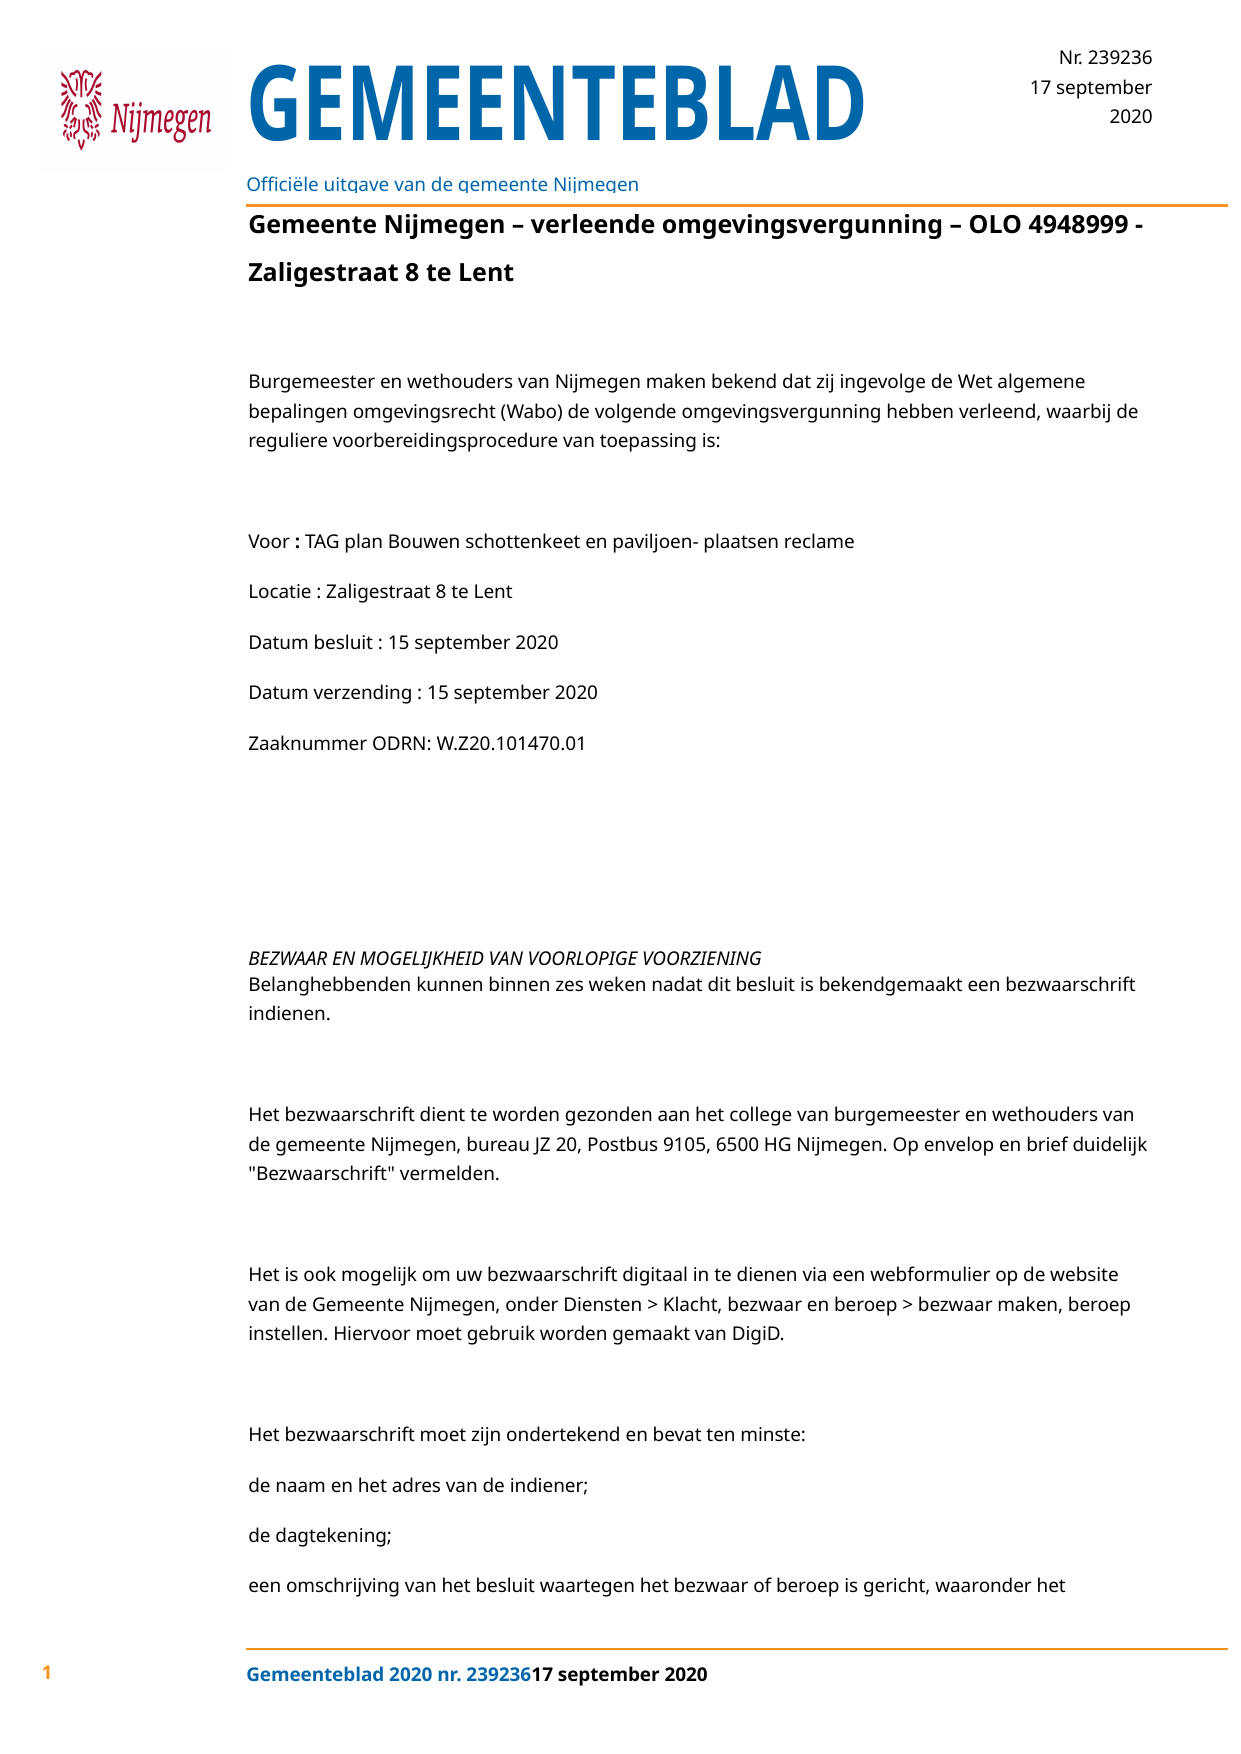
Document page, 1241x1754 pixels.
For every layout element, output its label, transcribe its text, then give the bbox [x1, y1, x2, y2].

text Het bezwaarschrift moet zijn ondertekend en bevat ten minste: [248, 1421, 1152, 1447]
text BEZWAAR EN MOGELIJKHEID VAN VOORLOPIGE VOORZIENING [248, 945, 1152, 971]
text Gemeente Nijmegen – verleende omgevingsvergunning – OLO 4948999 - Zaligestraat 8 te Lent [248, 207, 1152, 288]
text Zaaknummer ODRN: W.Z20.101470.01 [248, 730, 1152, 756]
text de dagtekening; [248, 1522, 1152, 1548]
text Voor : TAG plan Bouwen schottenkeet en paviljoen- plaatsen reclame [248, 528, 1152, 554]
text Het bezwaarschrift dient te worden gezonden aan het college van burgemeester en wethouders van de gemeente Nijmegen, bureau JZ 20, Postbus 9105, 6500 HG Nijmegen. Op envelop en brief duidelijk "Bezwaarschrift" vermelden. [248, 1101, 1152, 1186]
text de naam en het adres van de indiener; [248, 1472, 1152, 1497]
text Burgemeester en wethouders van Nijmegen maken bekend dat zij ingevolge de Wet algemene bepalingen omgevingsrecht (Wabo) de volgende omgevingsvergunning hebben verleend, waarbij de reguliere voorbereidingsprocedure van toepassing is: [248, 368, 1152, 453]
text Belanghebbenden kunnen binnen zes weken nadat dit besluit is bekendgemaakt een bezwaarschrift indienen. [248, 971, 1152, 1026]
text een omschrijving van het besluit waartegen het bezwaar of beroep is gericht, waaronder het [248, 1573, 1152, 1598]
picture [41, 47, 231, 172]
text Locatie : Zaligestraat 8 te Lent [248, 579, 1152, 604]
text Datum besluit : 15 september 2020 [248, 629, 1152, 655]
text Datum verzending : 15 september 2020 [248, 679, 1152, 705]
text Het is ook mogelijk om uw bezwaarschrift digitaal in te dienen via een webformulier op de website van de Gemeente Nijmegen, onder Diensten > Klacht, bezwaar en beroep > bezwaar maken, beroep instellen. Hiervoor moet gebruik worden gemaakt van DigiD. [248, 1261, 1152, 1346]
